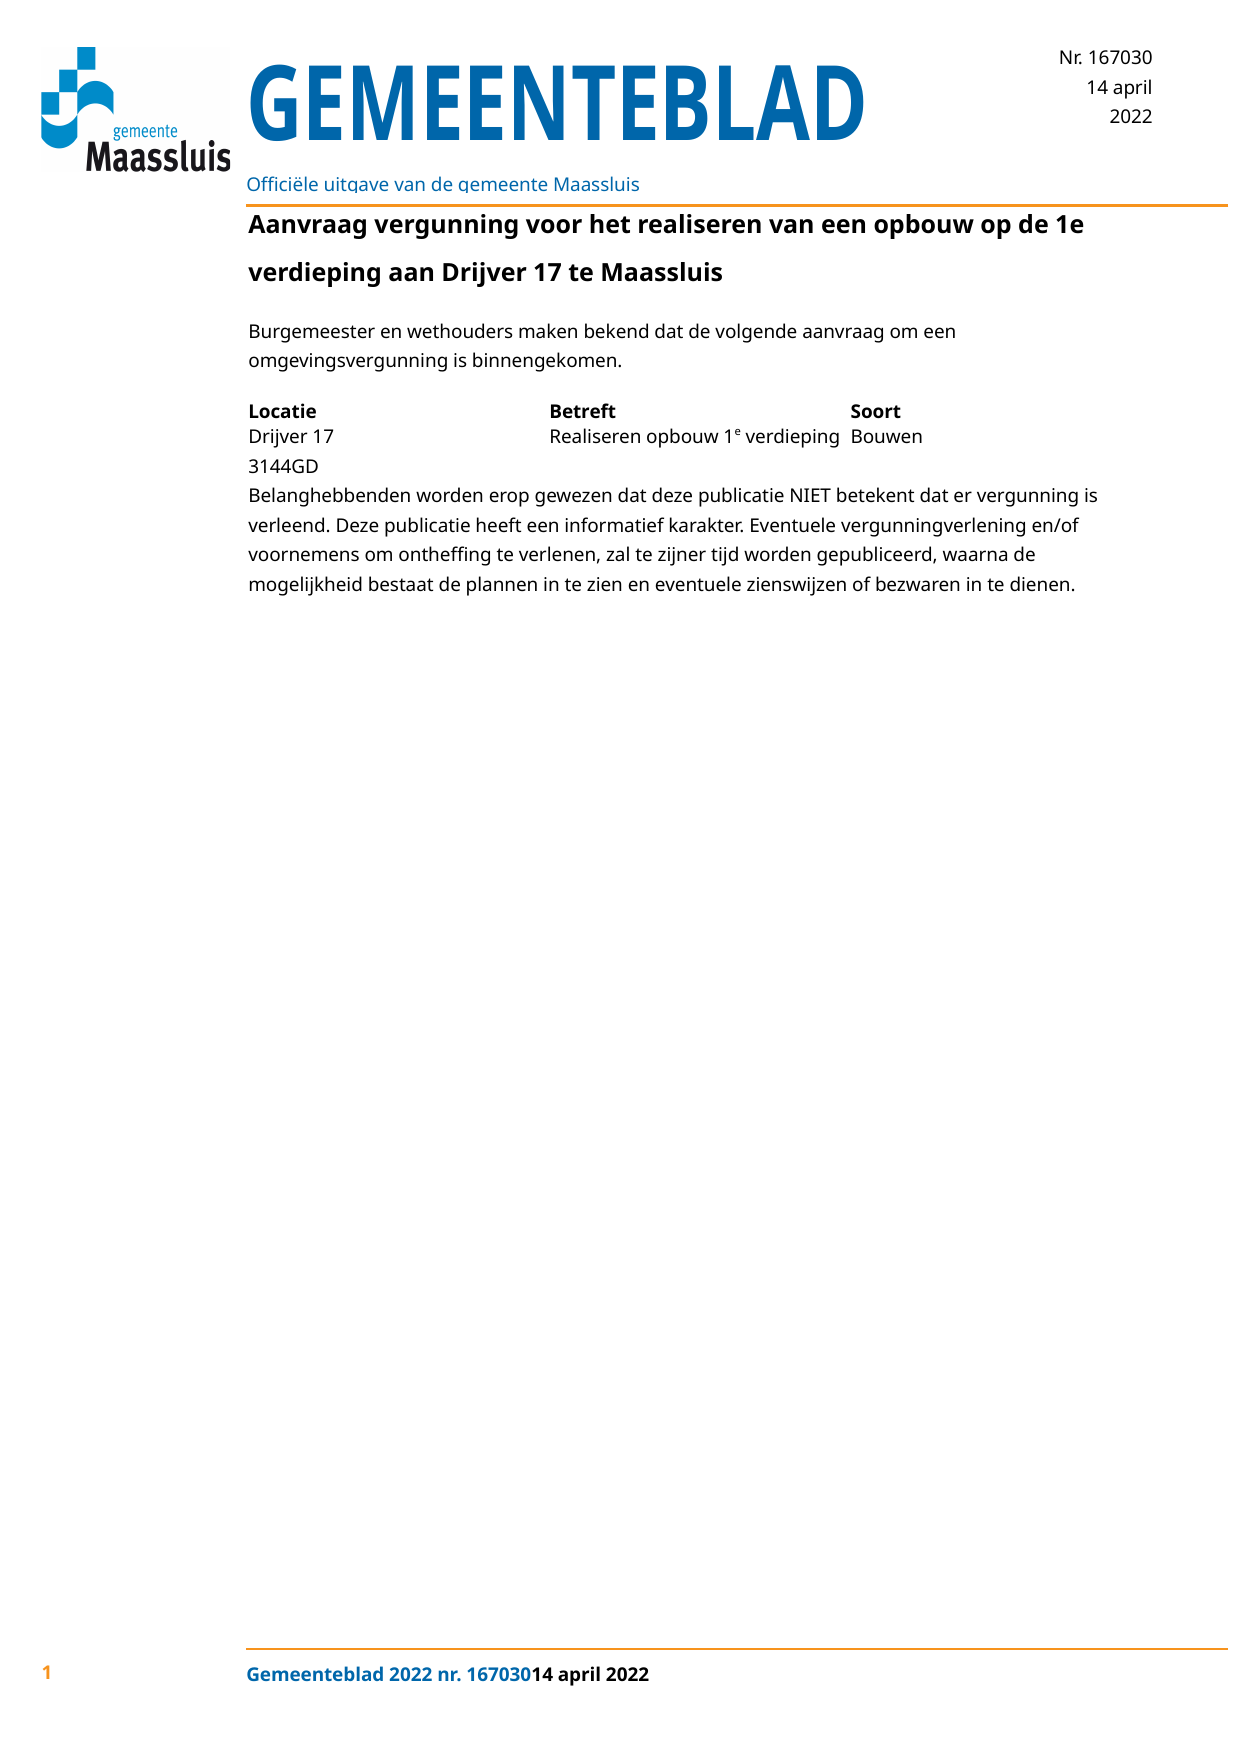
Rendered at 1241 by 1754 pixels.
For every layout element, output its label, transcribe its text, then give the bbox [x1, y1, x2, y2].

table_cell Bouwen [850, 424, 1152, 479]
table_cell Realiseren opbouw 1e verdieping [549, 424, 850, 479]
table_cell Drijver 17 3144GD [248, 424, 549, 479]
text Burgemeester en wethouders maken bekend dat de volgende aanvraag om een omgevingsvergunning is binnengekomen. [248, 318, 1152, 373]
table_header Soort [850, 398, 1152, 424]
picture [41, 47, 77, 92]
text Belanghebbenden worden erop gewezen dat deze publicatie NIET betekent dat er vergunning is verleend. Deze publicatie heeft een informatief karakter. Eventuele vergunningverlening en/of voornemens om ontheffing te verlenen, zal te zijner tijd worden gepubliceerd, waarna de mogelijkheid bestaat de plannen in te zien en eventuele zienswijzen of bezwaren in te dienen. [248, 482, 1152, 597]
table_header Locatie [248, 398, 549, 424]
table_header Betreft [549, 398, 850, 424]
text Aanvraag vergunning voor het realiseren van een opbouw op de 1e verdieping aan Drijver 17 te Maassluis [248, 207, 1152, 288]
picture [41, 47, 231, 172]
